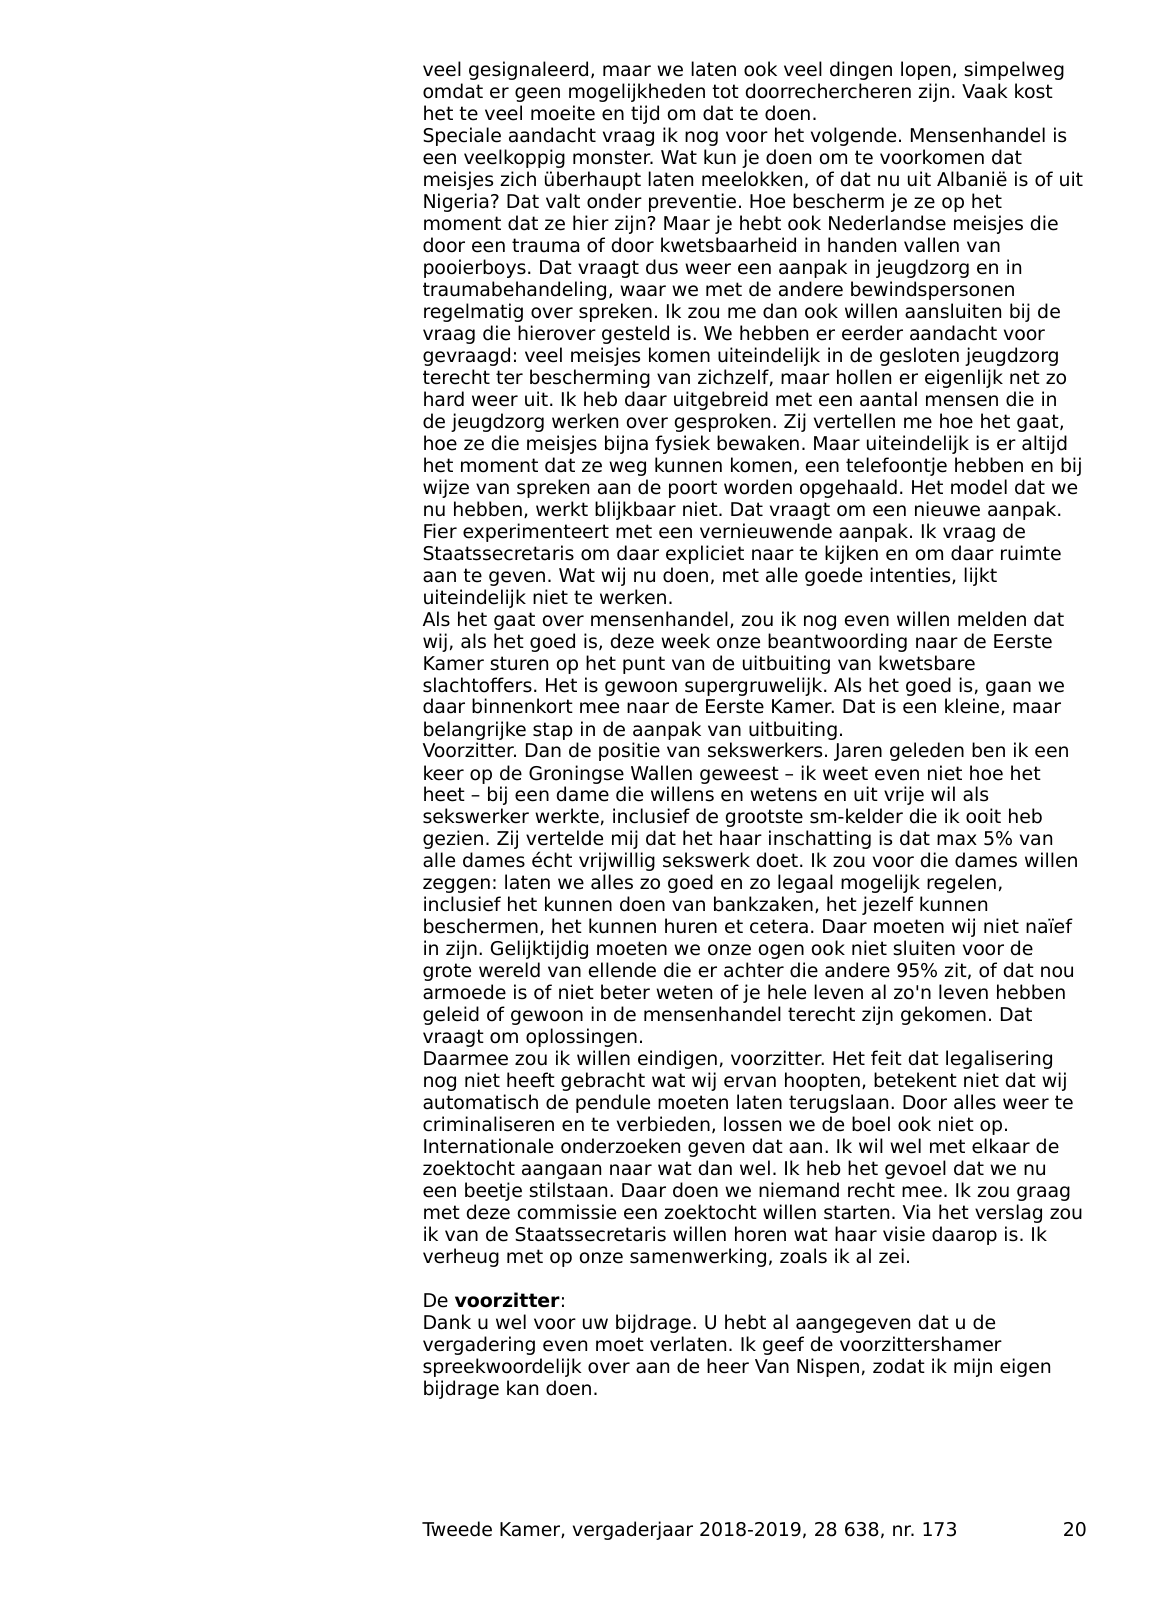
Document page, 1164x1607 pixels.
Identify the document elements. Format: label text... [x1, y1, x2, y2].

text Speciale aandacht vraag ik nog voor het volgende. Mensenhandel is een veelkoppig monster. Wat kun je doen om te voorkomen dat meisjes zich überhaupt laten meelokken, of dat nu uit Albanië is of uit Nigeria? Dat valt onder preventie. Hoe bescherm je ze op het moment dat ze hier zijn? Maar je hebt ook Nederlandse meisjes die door een trauma of door kwetsbaarheid in handen vallen van pooierboys. Dat vraagt dus weer een aanpak in jeugdzorg en in traumabehandeling, waar we met de andere bewindspersonen regelmatig over spreken. Ik zou me dan ook willen aansluiten bij de vraag die hierover gesteld is. We hebben er eerder aandacht voor gevraagd: veel meisjes komen uiteindelijk in de gesloten jeugdzorg terecht ter bescherming van zichzelf, maar hollen er eigenlijk net zo hard weer uit. Ik heb daar uitgebreid met een aantal mensen die in de jeugdzorg werken over gesproken. Zij vertellen me hoe het gaat, hoe ze die meisjes bijna fysiek bewaken. Maar uiteindelijk is er altijd het moment dat ze weg kunnen komen, een telefoontje hebben en bij wijze van spreken aan de poort worden opgehaald. Het model dat we nu hebben, werkt blijkbaar niet. Dat vraagt om een nieuwe aanpak. Fier experimenteert met een vernieuwende aanpak. Ik vraag de Staatssecretaris om daar expliciet naar te kijken en om daar ruimte aan te geven. Wat wij nu doen, met alle goede intenties, lijkt uiteindelijk niet te werken. [422, 125, 1087, 608]
text De voorzitter: [422, 1290, 1087, 1312]
text Dank u wel voor uw bijdrage. U hebt al aangegeven dat u de vergadering even moet verlaten. Ik geef de voorzittershamer spreekwoordelijk over aan de heer Van Nispen, zodat ik mijn eigen bijdrage kan doen. [422, 1312, 1087, 1400]
text Voorzitter. Dan de positie van sekswerkers. Jaren geleden ben ik een keer op de Groningse Wallen geweest – ik weet even niet hoe het heet – bij een dame die willens en wetens en uit vrije wil als sekswerker werkte, inclusief de grootste sm-kelder die ik ooit heb gezien. Zij vertelde mij dat het haar inschatting is dat max 5% van alle dames écht vrijwillig sekswerk doet. Ik zou voor die dames willen zeggen: laten we alles zo goed en zo legaal mogelijk regelen, inclusief het kunnen doen van bankzaken, het jezelf kunnen beschermen, het kunnen huren et cetera. Daar moeten wij niet naïef in zijn. Gelijktijdig moeten we onze ogen ook niet sluiten voor de grote wereld van ellende die er achter die andere 95% zit, of dat nou armoede is of niet beter weten of je hele leven al zo'n leven hebben geleid of gewoon in de mensenhandel terecht zijn gekomen. Dat vraagt om oplossingen. [422, 740, 1087, 1048]
text veel gesignaleerd, maar we laten ook veel dingen lopen, simpelweg omdat er geen mogelijkheden tot doorrechercheren zijn. Vaak kost het te veel moeite en tijd om dat te doen. [422, 59, 1087, 125]
text Daarmee zou ik willen eindigen, voorzitter. Het feit dat legalisering nog niet heeft gebracht wat wij ervan hoopten, betekent niet dat wij automatisch de pendule moeten laten terugslaan. Door alles weer te criminaliseren en te verbieden, lossen we de boel ook niet op. Internationale onderzoeken geven dat aan. Ik wil wel met elkaar de zoektocht aangaan naar wat dan wel. Ik heb het gevoel dat we nu een beetje stilstaan. Daar doen we niemand recht mee. Ik zou graag met deze commissie een zoektocht willen starten. Via het verslag zou ik van de Staatssecretaris willen horen wat haar visie daarop is. Ik verheug met op onze samenwerking, zoals ik al zei. [422, 1048, 1087, 1268]
text Als het gaat over mensenhandel, zou ik nog even willen melden dat wij, als het goed is, deze week onze beantwoording naar de Eerste Kamer sturen op het punt van de uitbuiting van kwetsbare slachtoffers. Het is gewoon supergruwelijk. Als het goed is, gaan we daar binnenkort mee naar de Eerste Kamer. Dat is een kleine, maar belangrijke stap in de aanpak van uitbuiting. [422, 608, 1087, 740]
